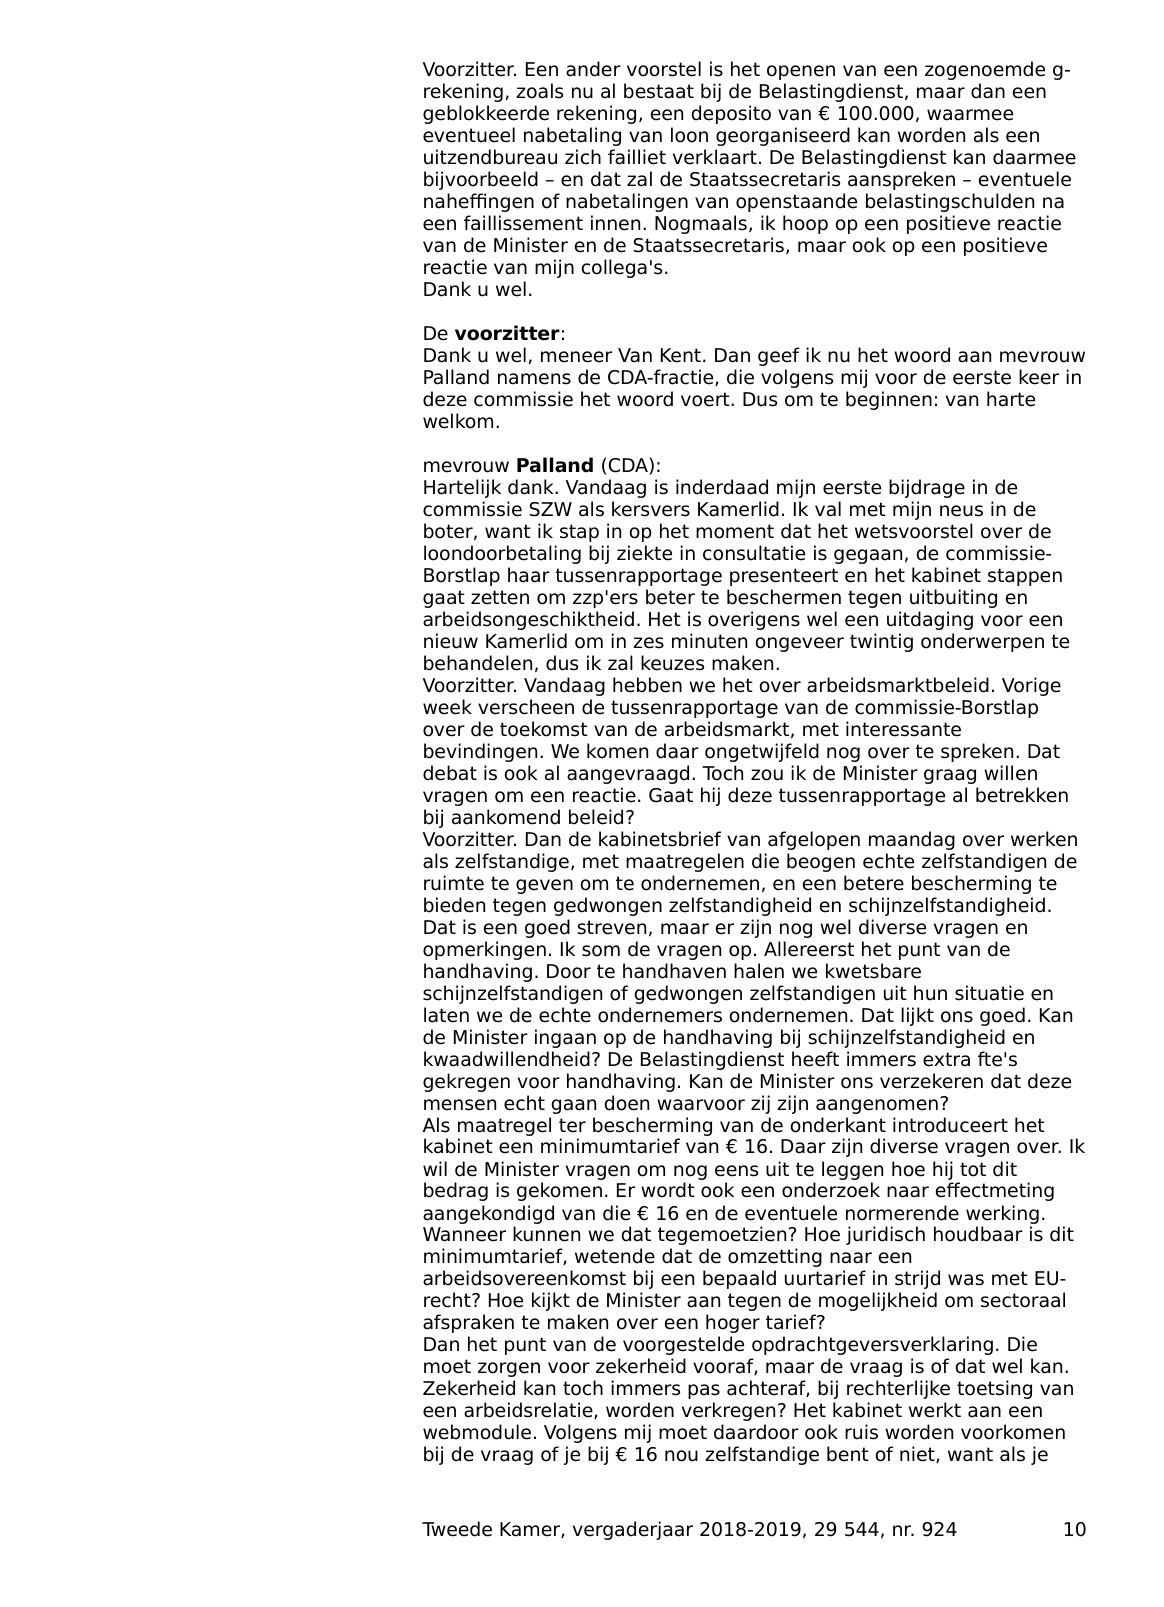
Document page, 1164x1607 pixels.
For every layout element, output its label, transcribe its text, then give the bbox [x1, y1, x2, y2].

text De voorzitter: [422, 323, 1087, 345]
text Als maatregel ter bescherming van de onderkant introduceert het kabinet een minimumtarief van € 16. Daar zijn diverse vragen over. Ik wil de Minister vragen om nog eens uit te leggen hoe hij tot dit bedrag is gekomen. Er wordt ook een onderzoek naar effectmeting aangekondigd van die € 16 en de eventuele normerende werking. Wanneer kunnen we dat tegemoetzien? Hoe juridisch houdbaar is dit minimumtarief, wetende dat de omzetting naar een arbeidsovereenkomst bij een bepaald uurtarief in strijd was met EU-recht? Hoe kijkt de Minister aan tegen de mogelijkheid om sectoraal afspraken te maken over een hoger tarief? [422, 1114, 1087, 1334]
text Voorzitter. Vandaag hebben we het over arbeidsmarktbeleid. Vorige week verscheen de tussenrapportage van de commissie-Borstlap over de toekomst van de arbeidsmarkt, met interessante bevindingen. We komen daar ongetwijfeld nog over te spreken. Dat debat is ook al aangevraagd. Toch zou ik de Minister graag willen vragen om een reactie. Gaat hij deze tussenrapportage al betrekken bij aankomend beleid? [422, 675, 1087, 829]
text Voorzitter. Dan de kabinetsbrief van afgelopen maandag over werken als zelfstandige, met maatregelen die beogen echte zelfstandigen de ruimte te geven om te ondernemen, en een betere bescherming te bieden tegen gedwongen zelfstandigheid en schijnzelfstandigheid. Dat is een goed streven, maar er zijn nog wel diverse vragen en opmerkingen. Ik som de vragen op. Allereerst het punt van de handhaving. Door te handhaven halen we kwetsbare schijnzelfstandigen of gedwongen zelfstandigen uit hun situatie en laten we de echte ondernemers ondernemen. Dat lijkt ons goed. Kan de Minister ingaan op de handhaving bij schijnzelfstandigheid en kwaadwillendheid? De Belastingdienst heeft immers extra fte's gekregen voor handhaving. Kan de Minister ons verzekeren dat deze mensen echt gaan doen waarvoor zij zijn aangenomen? [422, 829, 1087, 1114]
text Dank u wel, meneer Van Kent. Dan geef ik nu het woord aan mevrouw Palland namens de CDA-fractie, die volgens mij voor de eerste keer in deze commissie het woord voert. Dus om te beginnen: van harte welkom. [422, 345, 1087, 433]
text Dank u wel. [422, 279, 1087, 301]
text mevrouw Palland (CDA): [422, 455, 1087, 477]
text Voorzitter. Een ander voorstel is het openen van een zogenoemde g-rekening, zoals nu al bestaat bij de Belastingdienst, maar dan een geblokkeerde rekening, een deposito van € 100.000, waarmee eventueel nabetaling van loon georganiseerd kan worden als een uitzendbureau zich failliet verklaart. De Belastingdienst kan daarmee bijvoorbeeld – en dat zal de Staatssecretaris aanspreken – eventuele naheffingen of nabetalingen van openstaande belastingschulden na een faillissement innen. Nogmaals, ik hoop op een positieve reactie van de Minister en de Staatssecretaris, maar ook op een positieve reactie van mijn collega's. [422, 59, 1087, 279]
text Dan het punt van de voorgestelde opdrachtgeversverklaring. Die moet zorgen voor zekerheid vooraf, maar de vraag is of dat wel kan. Zekerheid kan toch immers pas achteraf, bij rechterlijke toetsing van een arbeidsrelatie, worden verkregen? Het kabinet werkt aan een webmodule. Volgens mij moet daardoor ook ruis worden voorkomen bij de vraag of je bij € 16 nou zelfstandige bent of niet, want als je [422, 1334, 1087, 1466]
text Hartelijk dank. Vandaag is inderdaad mijn eerste bijdrage in de commissie SZW als kersvers Kamerlid. Ik val met mijn neus in de boter, want ik stap in op het moment dat het wetsvoorstel over de loondoorbetaling bij ziekte in consultatie is gegaan, de commissie-Borstlap haar tussenrapportage presenteert en het kabinet stappen gaat zetten om zzp'ers beter te beschermen tegen uitbuiting en arbeidsongeschiktheid. Het is overigens wel een uitdaging voor een nieuw Kamerlid om in zes minuten ongeveer twintig onderwerpen te behandelen, dus ik zal keuzes maken. [422, 477, 1087, 675]
